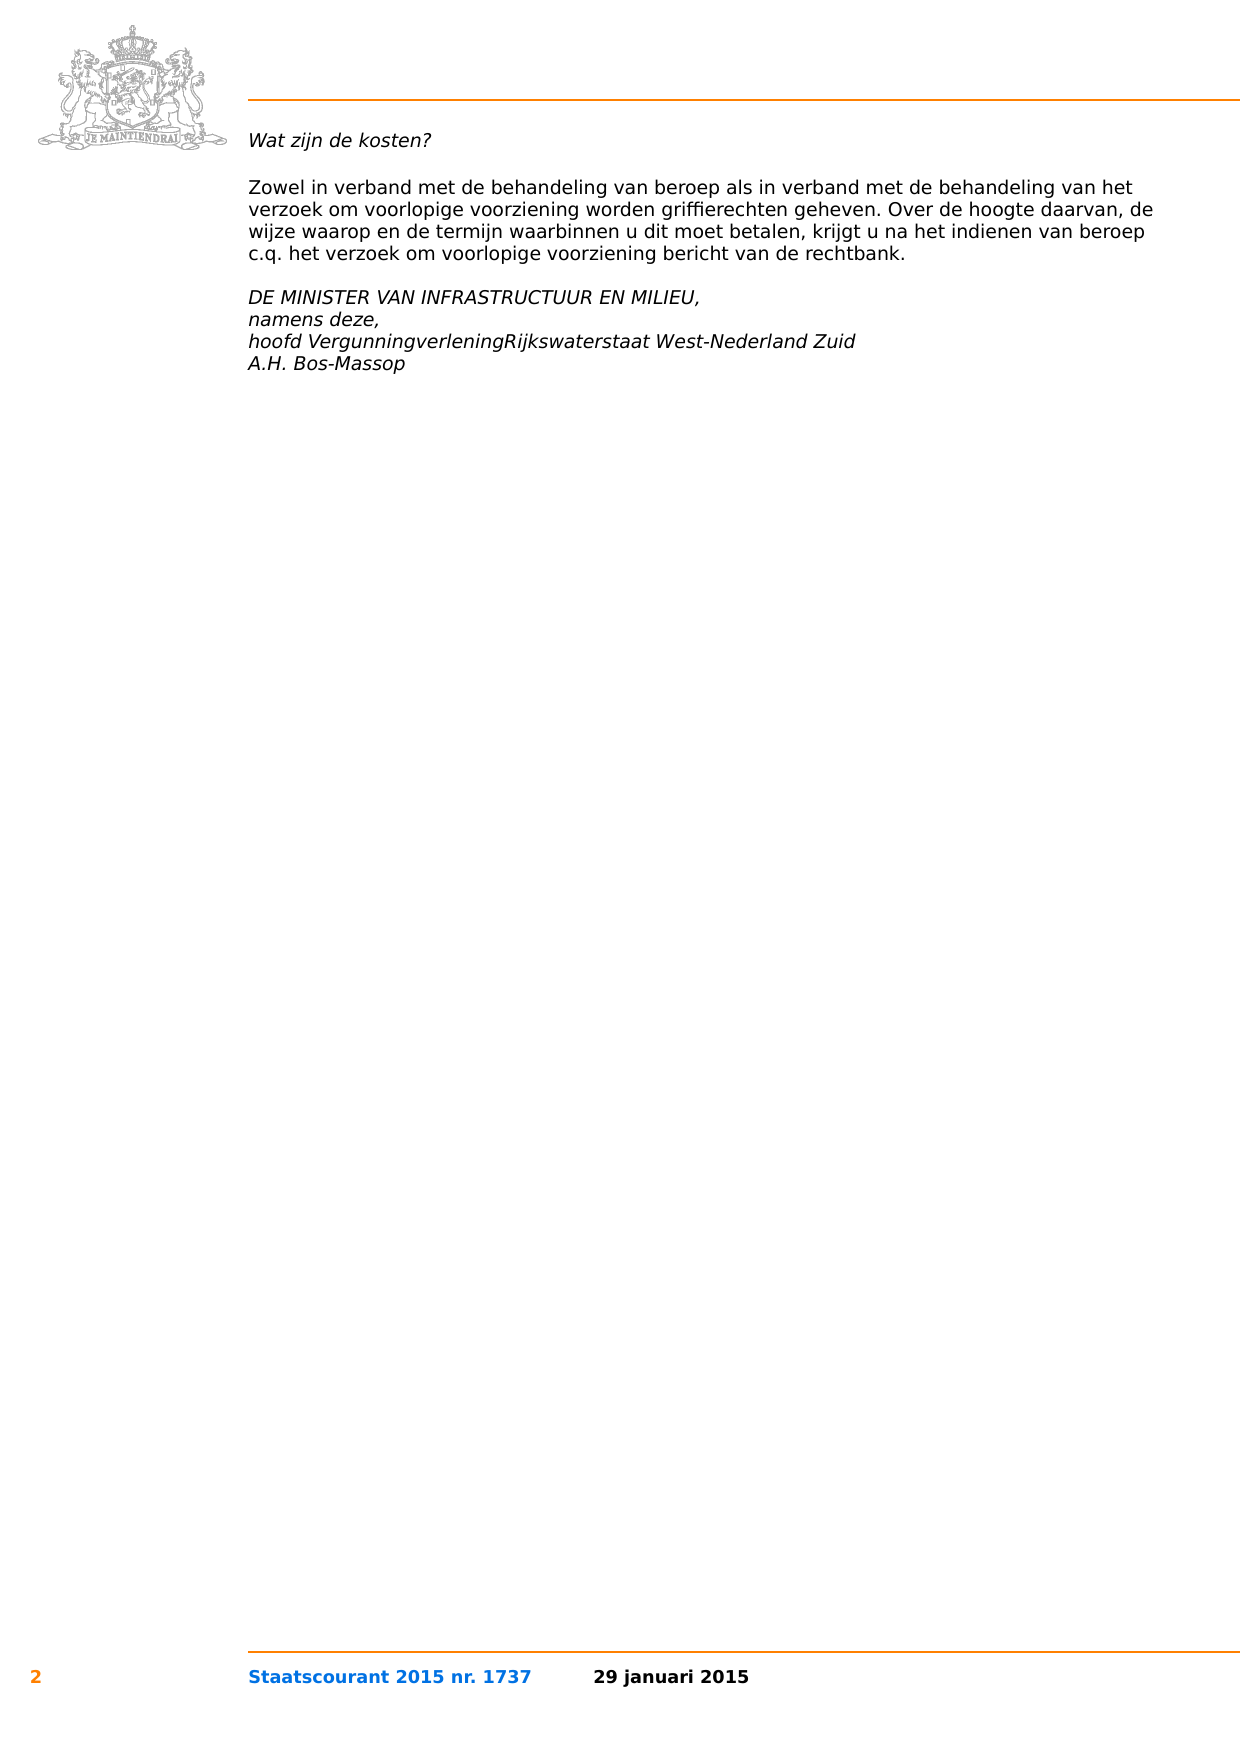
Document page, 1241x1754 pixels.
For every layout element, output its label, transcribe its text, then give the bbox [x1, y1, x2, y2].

picture [38, 25, 227, 150]
subtitle Wat zijn de kosten? [248, 130, 1163, 152]
text Zowel in verband met de behandeling van beroep als in verband met de behandeling van het verzoek om voorlopige voorziening worden griffierechten geheven. Over de hoogte daarvan, de wijze waarop en de termijn waarbinnen u dit moet betalen, krijgt u na het indienen van beroep c.q. het verzoek om voorlopige voorziening bericht van de rechtbank. [248, 177, 1163, 265]
text DE MINISTER VAN INFRASTRUCTUUR EN MILIEU, namens deze, hoofd VergunningverleningRijkswaterstaat West-Nederland Zuid A.H. Bos-Massop [248, 287, 1163, 374]
